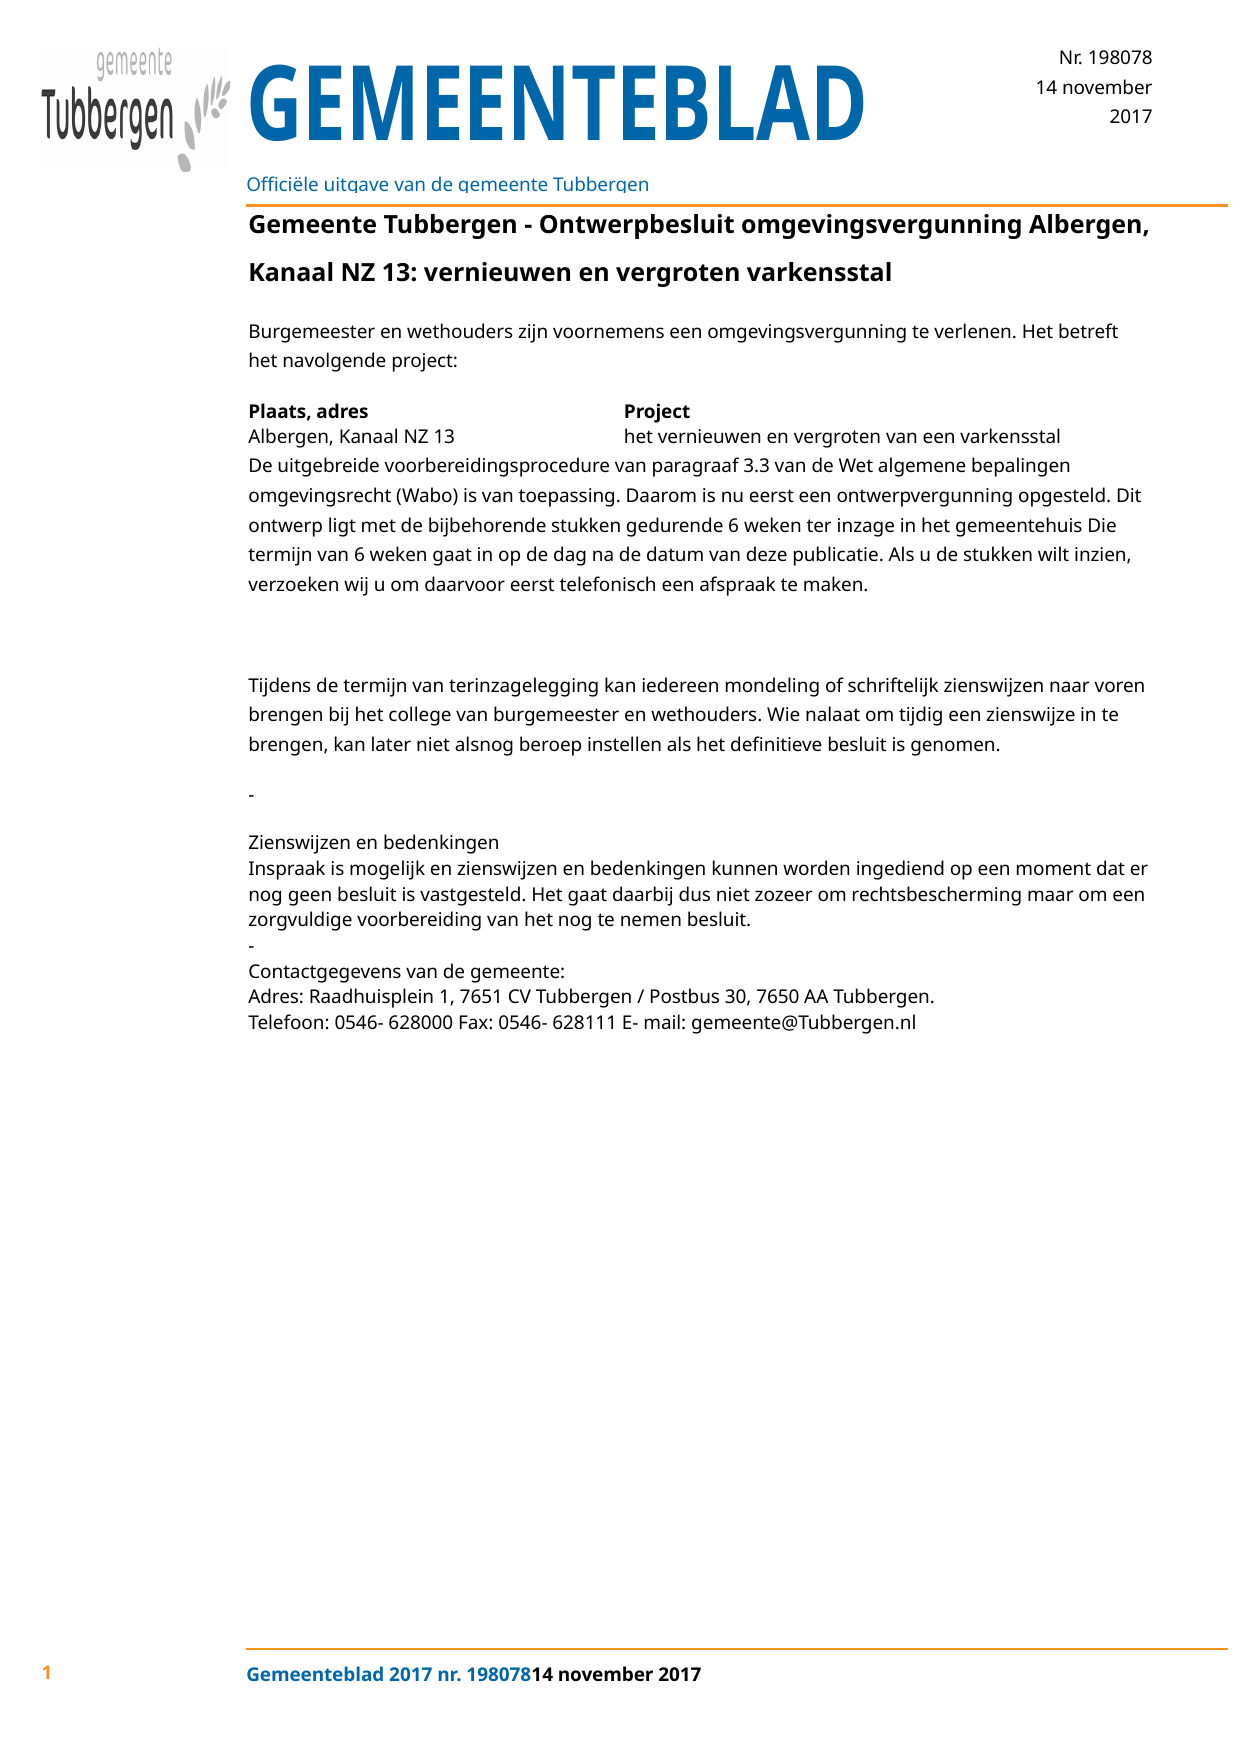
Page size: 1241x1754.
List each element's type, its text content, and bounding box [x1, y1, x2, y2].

text De uitgebreide voorbereidingsprocedure van paragraaf 3.3 van de Wet algemene bepalingen omgevingsrecht (Wabo) is van toepassing. Daarom is nu eerst een ontwerpvergunning opgesteld. Dit ontwerp ligt met de bijbehorende stukken gedurende 6 weken ter inzage in het gemeentehuis Die termijn van 6 weken gaat in op de dag na de datum van deze publicatie. Als u de stukken wilt inzien, verzoeken wij u om daarvoor eerst telefonisch een afspraak te maken. [248, 453, 1152, 597]
table_header Plaats, adres [248, 398, 624, 424]
text - [248, 932, 1152, 958]
text Gemeente Tubbergen - Ontwerpbesluit omgevingsvergunning Albergen, Kanaal NZ 13: vernieuwen en vergroten varkensstal [248, 207, 1152, 288]
table_cell Albergen, Kanaal NZ 13 [248, 424, 624, 449]
text Zienswijzen en bedenkingen [248, 829, 1152, 855]
text Inspraak is mogelijk en zienswijzen en bedenkingen kunnen worden ingediend op een moment dat er nog geen besluit is vastgesteld. Het gaat daarbij dus niet zozeer om rechtsbescherming maar om een zorgvuldige voorbereiding van het nog te nemen besluit. [248, 855, 1152, 932]
text Adres: Raadhuisplein 1, 7651 CV Tubbergen / Postbus 30, 7650 AA Tubbergen. [248, 984, 1152, 1009]
picture [41, 47, 231, 172]
text - [248, 781, 1152, 807]
table_cell het vernieuwen en vergroten van een varkensstal [624, 424, 1152, 449]
text Telefoon: 0546- 628000 Fax: 0546- 628111 E- mail: gemeente@Tubbergen.nl [248, 1009, 1152, 1035]
table_header Project [624, 398, 1152, 424]
text Burgemeester en wethouders zijn voornemens een omgevingsvergunning te verlenen. Het betreft het navolgende project: [248, 318, 1152, 373]
text Tijdens de termijn van terinzagelegging kan iedereen mondeling of schriftelijk zienswijzen naar voren brengen bij het college van burgemeester en wethouders. Wie nalaat om tijdig een zienswijze in te brengen, kan later niet alsnog beroep instellen als het definitieve besluit is genomen. [248, 672, 1152, 757]
text Contactgegevens van de gemeente: [248, 958, 1152, 984]
